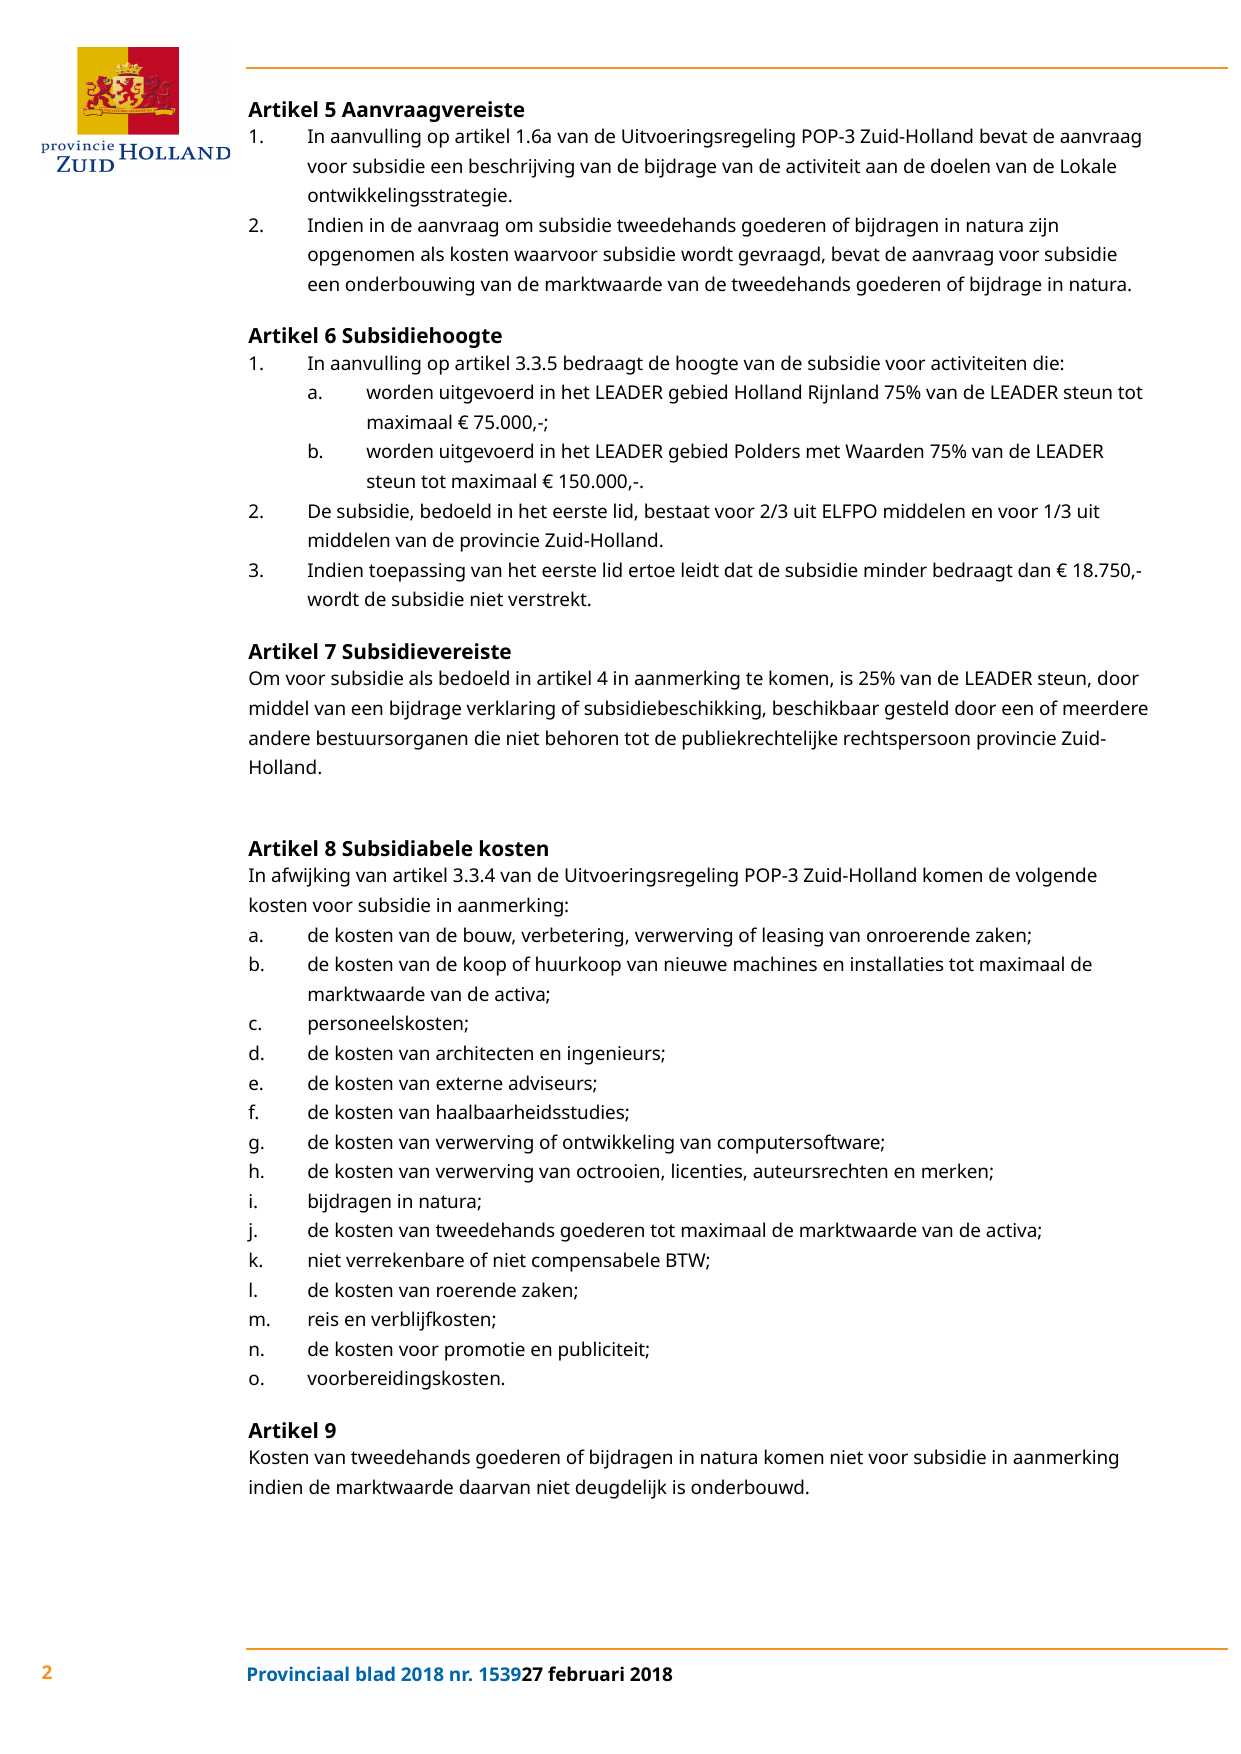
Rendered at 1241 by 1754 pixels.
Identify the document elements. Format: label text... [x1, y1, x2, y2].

list Indien toepassing van het eerste lid ertoe leidt dat de subsidie minder bedraagt dan € 18.750,- wordt de subsidie niet verstrekt. [248, 557, 1152, 612]
text Artikel 5 Aanvraagvereiste [248, 95, 1152, 123]
list de kosten van verwerving van octrooien, licenties, auteursrechten en merken; [248, 1158, 1152, 1184]
text Artikel 7 Subsidievereiste [248, 637, 1152, 666]
list personeelskosten; [248, 1011, 1152, 1036]
list de kosten van verwerving of ontwikkeling van computersoftware; [248, 1129, 1152, 1155]
text Kosten van tweedehands goederen of bijdragen in natura komen niet voor subsidie in aanmerking indien de marktwaarde daarvan niet deugdelijk is onderbouwd. [248, 1444, 1152, 1500]
text In afwijking van artikel 3.3.4 van de Uitvoeringsregeling POP-3 Zuid-Holland komen de volgende kosten voor subsidie in aanmerking: [248, 863, 1152, 918]
text Artikel 8 Subsidiabele kosten [248, 834, 1152, 863]
list de kosten van externe adviseurs; [248, 1070, 1152, 1096]
text Om voor subsidie als bedoeld in artikel 4 in aanmerking te komen, is 25% van de LEADER steun, door middel van een bijdrage verklaring of subsidiebeschikking, beschikbaar gesteld door een of meerdere andere bestuursorganen die niet behoren tot de publiekrechtelijke rechtspersoon provincie Zuid-Holland. [248, 666, 1152, 780]
list Indien in de aanvraag om subsidie tweedehands goederen of bijdragen in natura zijn opgenomen als kosten waarvoor subsidie wordt gevraagd, bevat de aanvraag voor subsidie een onderbouwing van de marktwaarde van de tweedehands goederen of bijdrage in natura. [248, 212, 1152, 297]
list niet verrekenbare of niet compensabele BTW; [248, 1247, 1152, 1273]
list bijdragen in natura; [248, 1188, 1152, 1214]
list de kosten van de bouw, verbetering, verwerving of leasing van onroerende zaken; [248, 922, 1152, 948]
list de kosten van haalbaarheidsstudies; [248, 1099, 1152, 1125]
text Artikel 9 [248, 1416, 1152, 1444]
list In aanvulling op artikel 3.3.5 bedraagt de hoogte van de subsidie voor activiteiten die: [248, 350, 1152, 376]
picture [41, 47, 231, 172]
list de kosten van roerende zaken; [248, 1277, 1152, 1303]
list voorbereidingskosten. [248, 1366, 1152, 1391]
list de kosten van de koop of huurkoop van nieuwe machines en installaties tot maximaal de marktwaarde van de activa; [248, 951, 1152, 1007]
list de kosten voor promotie en publiciteit; [248, 1336, 1152, 1362]
list de kosten van architecten en ingenieurs; [248, 1040, 1152, 1066]
list worden uitgevoerd in het LEADER gebied Holland Rijnland 75% van de LEADER steun tot maximaal € 75.000,-; [307, 379, 1152, 435]
list reis en verblijfkosten; [248, 1306, 1152, 1332]
list de kosten van tweedehands goederen tot maximaal de marktwaarde van de activa; [248, 1218, 1152, 1243]
list In aanvulling op artikel 1.6a van de Uitvoeringsregeling POP-3 Zuid-Holland bevat de aanvraag voor subsidie een beschrijving van de bijdrage van de activiteit aan de doelen van de Lokale ontwikkelingsstrategie. [248, 123, 1152, 208]
list worden uitgevoerd in het LEADER gebied Polders met Waarden 75% van de LEADER steun tot maximaal € 150.000,-. [307, 439, 1152, 494]
list De subsidie, bedoeld in het eerste lid, bestaat voor 2/3 uit ELFPO middelen en voor 1/3 uit middelen van de provincie Zuid-Holland. [248, 498, 1152, 553]
text Artikel 6 Subsidiehoogte [248, 322, 1152, 350]
